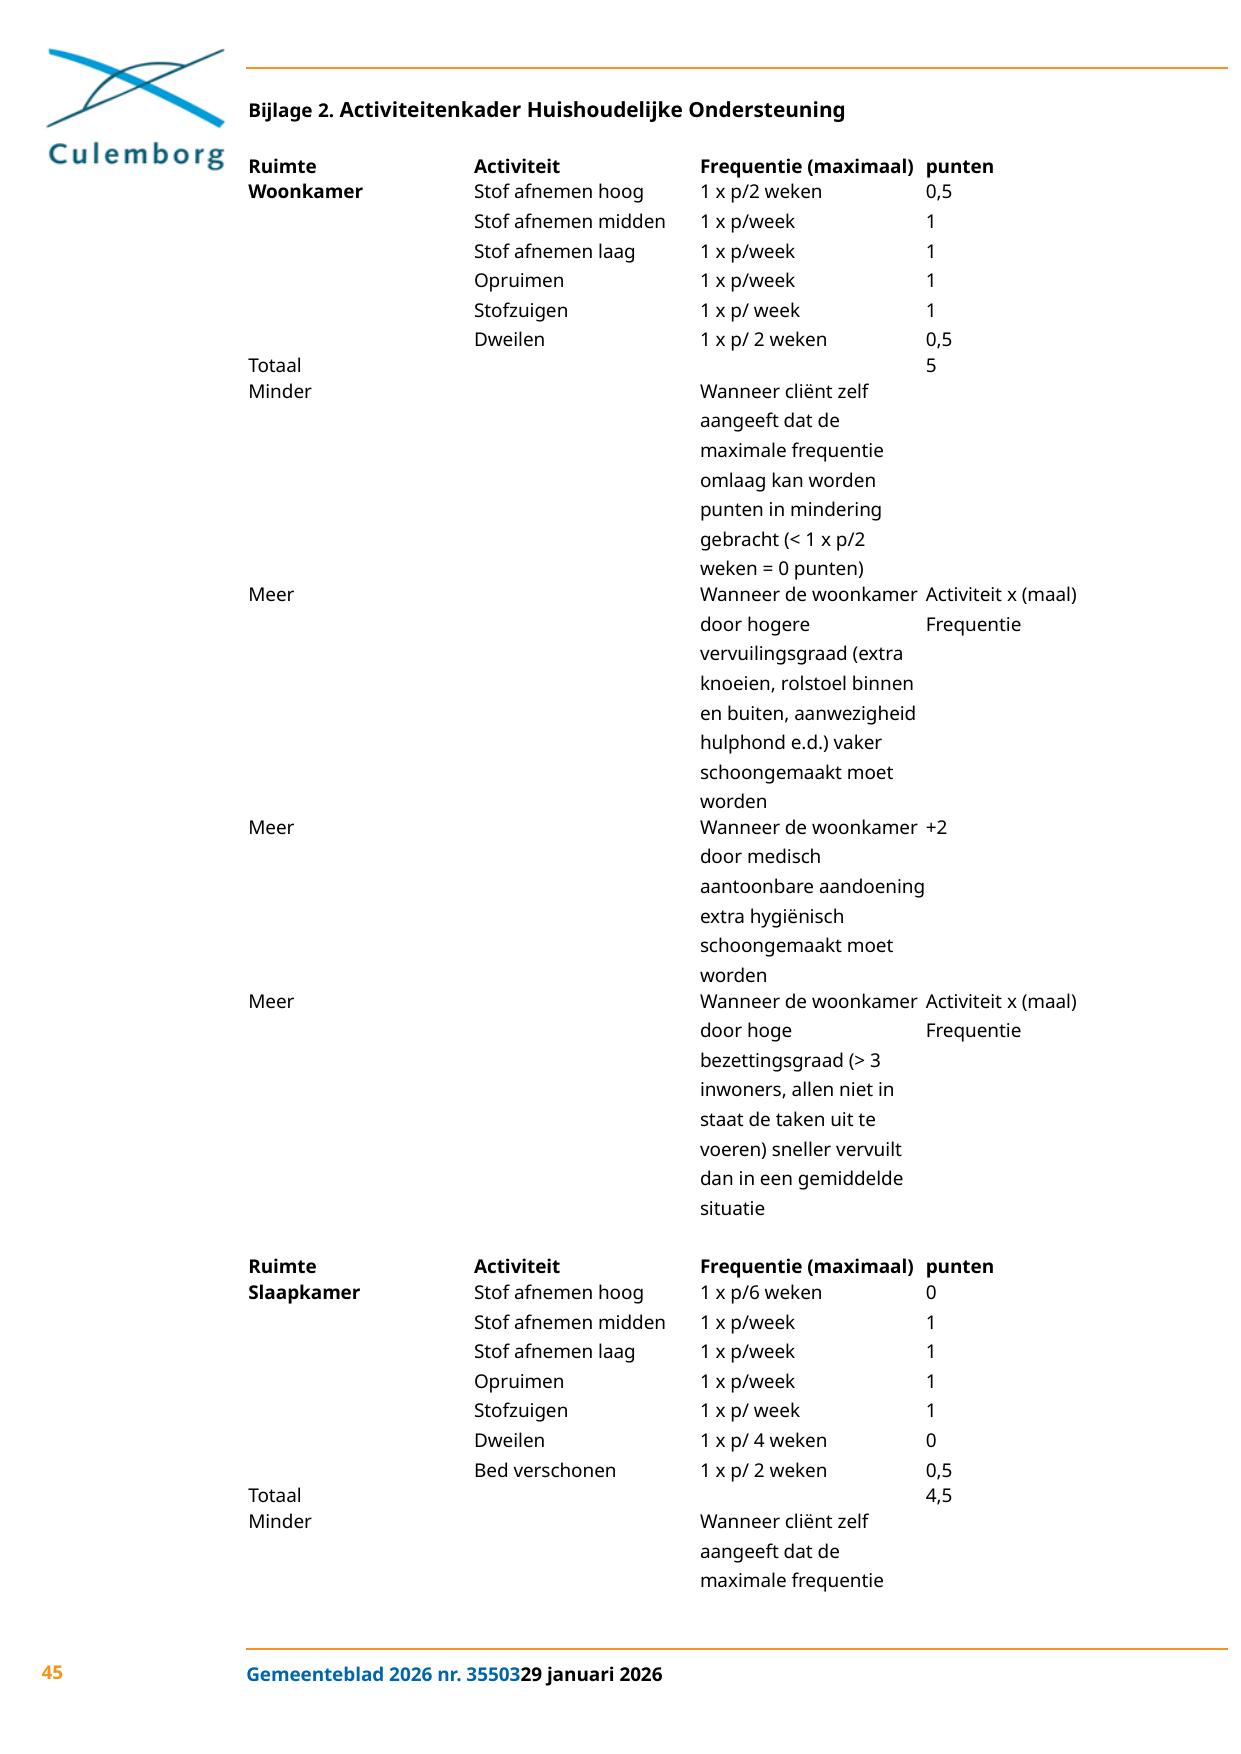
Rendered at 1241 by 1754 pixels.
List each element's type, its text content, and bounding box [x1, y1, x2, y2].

table_header Ruimte [248, 1254, 474, 1279]
table_cell Minder [248, 1508, 474, 1593]
table_cell Stof afnemen hoog Stof afnemen midden Stof afnemen laag Opruimen Stofzuigen Dweilen [474, 179, 700, 352]
table_header Ruimte [248, 153, 474, 179]
table_cell Totaal [248, 1483, 474, 1508]
table_cell [474, 814, 700, 988]
table_cell [474, 988, 700, 1221]
table_header punten [926, 1254, 1152, 1279]
table_cell [474, 1508, 700, 1593]
table_cell [926, 378, 1152, 581]
table_cell Wanneer de woonkamer door medisch aantoonbare aandoening extra hygiënisch schoongemaakt moet worden [700, 814, 926, 988]
picture [41, 47, 231, 172]
table_cell Wanneer cliënt zelf aangeeft dat de maximale frequentie omlaag kan worden punten in mindering gebracht (< 1 x p/2 weken = 0 punten) [700, 378, 926, 581]
table_cell [474, 1483, 700, 1508]
table_cell Meer [248, 814, 474, 988]
table_cell Meer [248, 988, 474, 1221]
table_cell Activiteit x (maal) Frequentie [926, 988, 1152, 1221]
table_cell 5 [926, 353, 1152, 378]
table_cell 1 x p/6 weken 1 x p/week 1 x p/week 1 x p/week 1 x p/ week 1 x p/ 4 weken 1 x p/ 2 weken [700, 1279, 926, 1482]
table_cell Stof afnemen hoog Stof afnemen midden Stof afnemen laag Opruimen Stofzuigen Dweilen Bed verschonen [474, 1279, 700, 1482]
table_cell [474, 378, 700, 581]
table_header Activiteit [474, 153, 700, 179]
table_header punten [926, 153, 1152, 179]
table_cell 0,5 1 1 1 1 0,5 [926, 179, 1152, 352]
table_cell Wanneer de woonkamer door hogere vervuilingsgraad (extra knoeien, rolstoel binnen en buiten, aanwezigheid hulphond e.d.) vaker schoongemaakt moet worden [700, 581, 926, 814]
table_cell 4,5 [926, 1483, 1152, 1508]
table_cell [700, 1483, 926, 1508]
table_cell [474, 353, 700, 378]
table_cell Totaal [248, 353, 474, 378]
table_cell Minder [248, 378, 474, 581]
table_cell [474, 581, 700, 814]
table_cell Activiteit x (maal) Frequentie [926, 581, 1152, 814]
table_cell Woonkamer [248, 179, 474, 352]
table_cell Slaapkamer [248, 1279, 474, 1482]
table_cell +2 [926, 814, 1152, 988]
table_cell Wanneer de woonkamer door hoge bezettingsgraad (> 3 inwoners, allen niet in staat de taken uit te voeren) sneller vervuilt dan in een gemiddelde situatie [700, 988, 926, 1221]
text Bijlage 2. Activiteitenkader Huishoudelijke Ondersteuning [248, 95, 1152, 123]
table_cell [700, 353, 926, 378]
table_cell [926, 1508, 1152, 1593]
table_cell 1 x p/2 weken 1 x p/week 1 x p/week 1 x p/week 1 x p/ week 1 x p/ 2 weken [700, 179, 926, 352]
table_header Activiteit [474, 1254, 700, 1279]
table_cell Meer [248, 581, 474, 814]
table_cell 0 1 1 1 1 0 0,5 [926, 1279, 1152, 1482]
table_header Frequentie (maximaal) [700, 1254, 926, 1279]
table_cell Wanneer cliënt zelf aangeeft dat de maximale frequentie [700, 1508, 926, 1593]
table_header Frequentie (maximaal) [700, 153, 926, 179]
